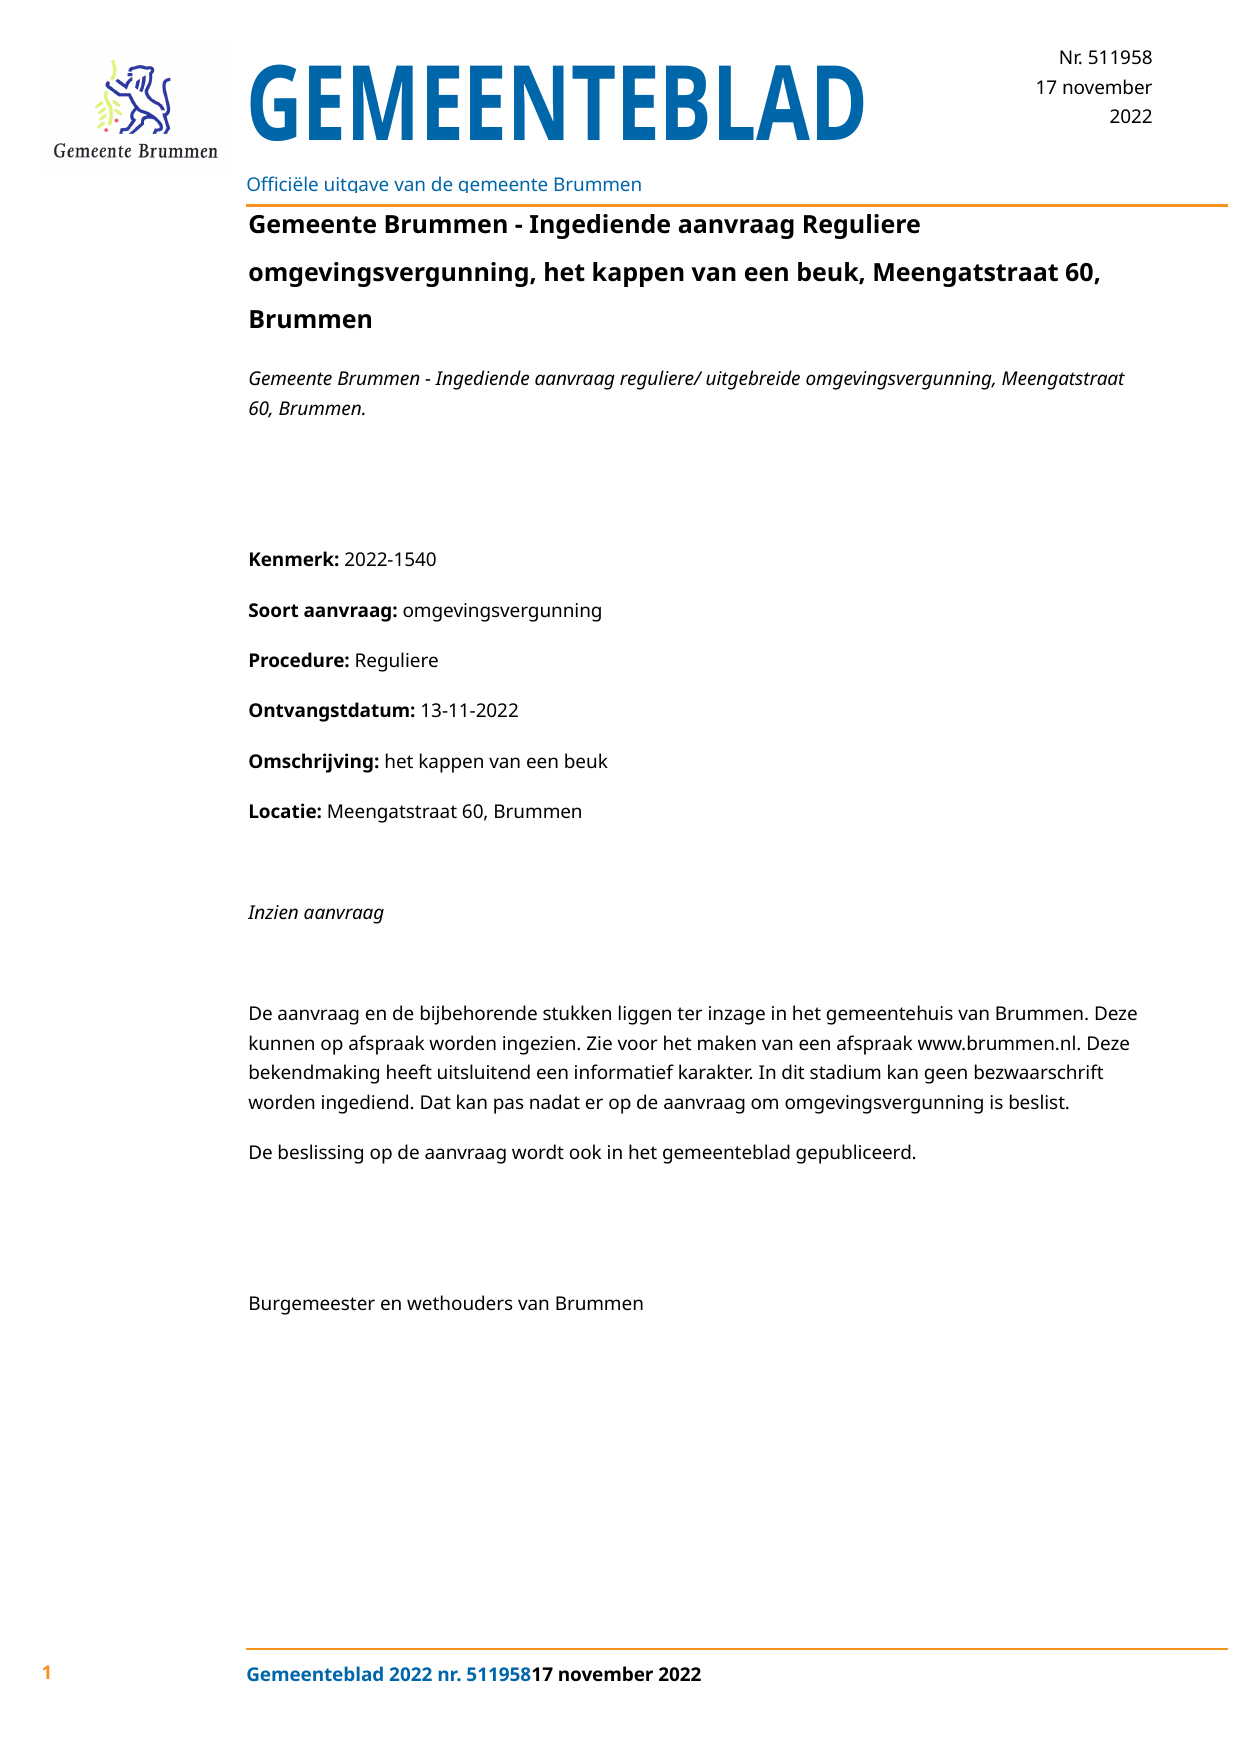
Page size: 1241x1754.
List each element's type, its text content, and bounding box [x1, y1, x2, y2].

text Procedure: Reguliere [248, 647, 1152, 673]
text De beslissing op de aanvraag wordt ook in het gemeenteblad gepubliceerd. [248, 1139, 1152, 1165]
text De aanvraag en de bijbehorende stukken liggen ter inzage in het gemeentehuis van Brummen. Deze kunnen op afspraak worden ingezien. Zie voor het maken van een afspraak www.brummen.nl. Deze bekendmaking heeft uitsluitend een informatief karakter. In dit stadium kan geen bezwaarschrift worden ingediend. Dat kan pas nadat er op de aanvraag om omgevingsvergunning is beslist. [248, 1000, 1152, 1114]
text Inzien aanvraag [248, 899, 1152, 925]
text Locatie: Meengatstraat 60, Brummen [248, 798, 1152, 824]
text Gemeente Brummen - Ingediende aanvraag Reguliere omgevingsvergunning, het kappen van een beuk, Meengatstraat 60, Brummen [248, 207, 1152, 336]
text Kenmerk: 2022-1540 [248, 546, 1152, 572]
text Burgemeester en wethouders van Brummen [248, 1291, 1152, 1316]
text Omschrijving: het kappen van een beuk [248, 748, 1152, 774]
text Soort aanvraag: omgevingsvergunning [248, 597, 1152, 622]
text Ontvangstdatum: 13-11-2022 [248, 698, 1152, 723]
picture [41, 47, 231, 172]
text Gemeente Brummen - Ingediende aanvraag reguliere/ uitgebreide omgevingsvergunning, Meengatstraat 60, Brummen. [248, 366, 1152, 421]
